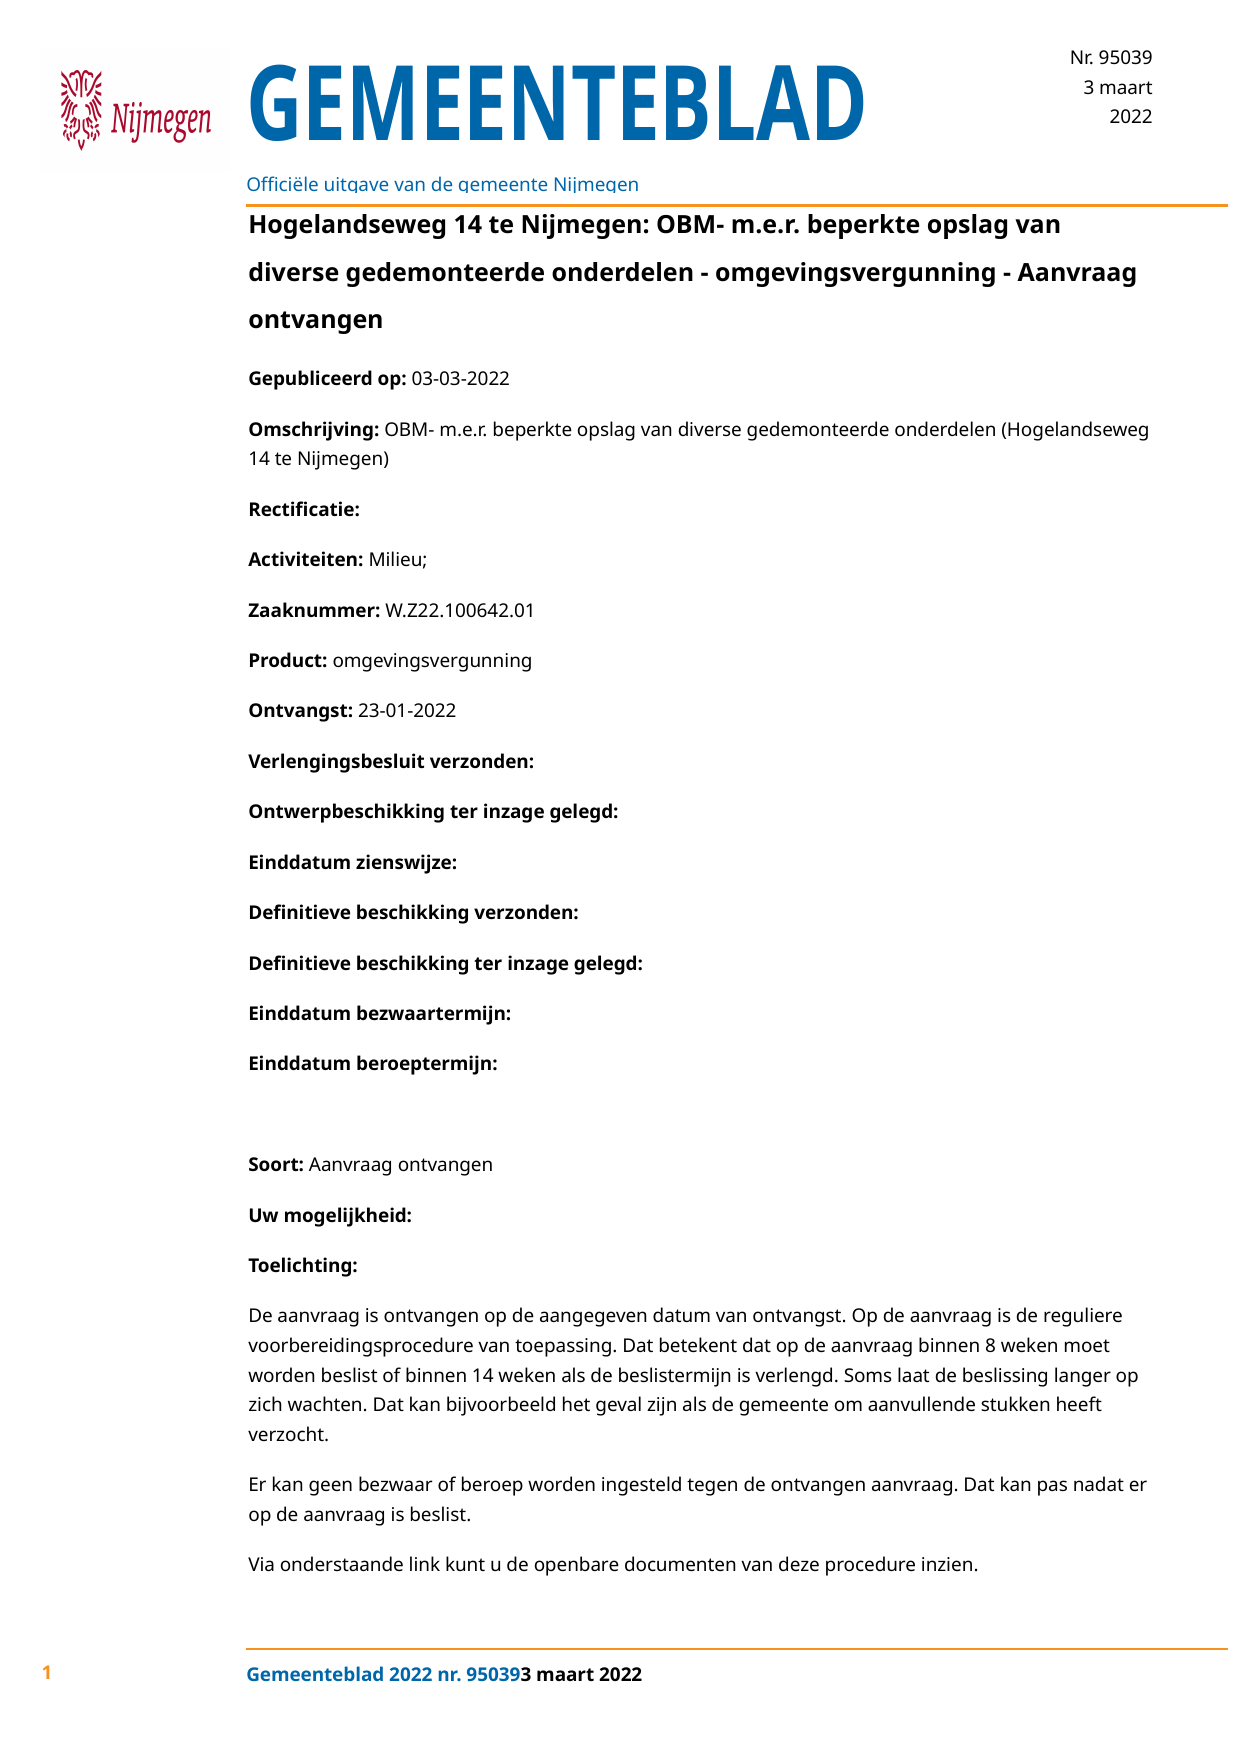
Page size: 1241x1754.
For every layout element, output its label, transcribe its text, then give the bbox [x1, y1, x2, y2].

text Hogelandseweg 14 te Nijmegen: OBM- m.e.r. beperkte opslag van diverse gedemonteerde onderdelen - omgevingsvergunning - Aanvraag ontvangen [248, 207, 1152, 336]
text Definitieve beschikking verzonden: [248, 899, 1152, 925]
text Definitieve beschikking ter inzage gelegd: [248, 950, 1152, 975]
text Soort: Aanvraag ontvangen [248, 1151, 1152, 1177]
text Omschrijving: OBM- m.e.r. beperkte opslag van diverse gedemonteerde onderdelen (Hogelandseweg 14 te Nijmegen) [248, 416, 1152, 471]
text Zaaknummer: W.Z22.100642.01 [248, 597, 1152, 622]
text Ontvangst: 23-01-2022 [248, 698, 1152, 723]
text Einddatum bezwaartermijn: [248, 1000, 1152, 1026]
text Einddatum beroeptermijn: [248, 1051, 1152, 1076]
text Ontwerpbeschikking ter inzage gelegd: [248, 798, 1152, 824]
text Gepubliceerd op: 03-03-2022 [248, 366, 1152, 391]
text Verlengingsbesluit verzonden: [248, 748, 1152, 774]
text Rectificatie: [248, 496, 1152, 522]
text Toelichting: [248, 1252, 1152, 1278]
text Product: omgevingsvergunning [248, 647, 1152, 673]
text Uw mogelijkheid: [248, 1202, 1152, 1227]
text Via onderstaande link kunt u de openbare documenten van deze procedure inzien. [248, 1551, 1152, 1577]
text Activiteiten: Milieu; [248, 546, 1152, 572]
text De aanvraag is ontvangen op de aangegeven datum van ontvangst. Op de aanvraag is de reguliere voorbereidingsprocedure van toepassing. Dat betekent dat op de aanvraag binnen 8 weken moet worden beslist of binnen 14 weken als de beslistermijn is verlengd. Soms laat de beslissing langer op zich wachten. Dat kan bijvoorbeeld het geval zijn als de gemeente om aanvullende stukken heeft verzocht. [248, 1303, 1152, 1447]
text Einddatum zienswijze: [248, 849, 1152, 874]
text Er kan geen bezwaar of beroep worden ingesteld tegen de ontvangen aanvraag. Dat kan pas nadat er op de aanvraag is beslist. [248, 1471, 1152, 1527]
picture [41, 47, 231, 172]
